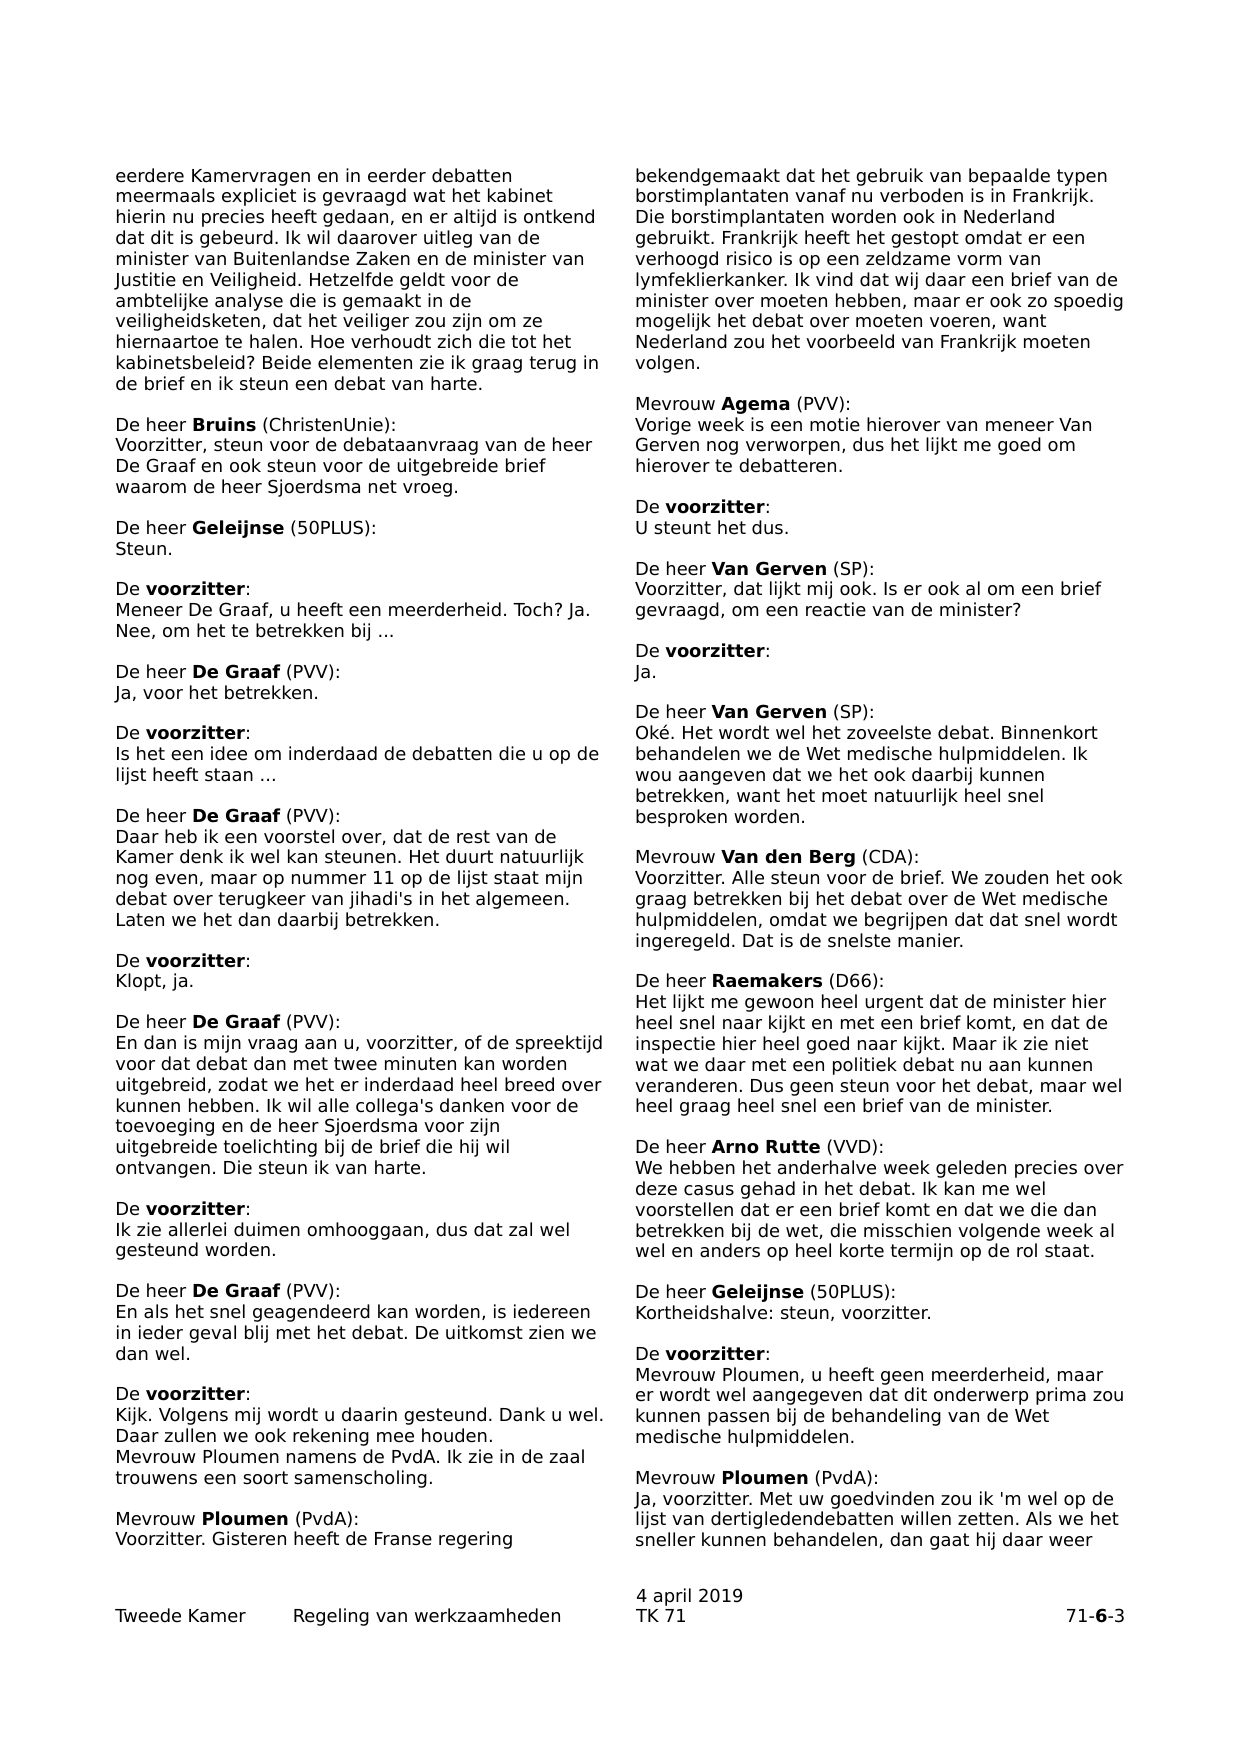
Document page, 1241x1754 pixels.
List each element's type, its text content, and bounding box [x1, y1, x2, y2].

text Steun. [115, 538, 605, 559]
text Ik zie allerlei duimen omhooggaan, dus dat zal wel gesteund worden. [115, 1219, 605, 1261]
text Mevrouw Van den Berg (CDA): [635, 847, 1125, 868]
text Voorzitter. Alle steun voor de brief. We zouden het ook graag betrekken bij het debat over de Wet medische hulpmiddelen, omdat we begrijpen dat dat snel wordt ingeregeld. Dat is de snelste manier. [635, 868, 1125, 951]
text We hebben het anderhalve week geleden precies over deze casus gehad in het debat. Ik kan me wel voorstellen dat er een brief komt en dat we die dan betrekken bij de wet, die misschien volgende week al wel en anders op heel korte termijn op de rol staat. [635, 1158, 1125, 1262]
text De voorzitter: [115, 951, 605, 971]
text U steunt het dus. [635, 518, 1125, 538]
text De voorzitter: [635, 1343, 1125, 1364]
text Ja. [635, 662, 1125, 682]
text De voorzitter: [115, 1384, 605, 1405]
text Voorzitter. Gisteren heeft de Franse regering [115, 1529, 605, 1550]
text Voorzitter, steun voor de debataanvraag van de heer De Graaf en ook steun voor de uitgebreide brief waarom de heer Sjoerdsma net vroeg. [115, 435, 605, 498]
text Kijk. Volgens mij wordt u daarin gesteund. Dank u wel. Daar zullen we ook rekening mee houden. [115, 1405, 605, 1447]
text En als het snel geagendeerd kan worden, is iedereen in ieder geval blij met het debat. De uitkomst zien we dan wel. [115, 1302, 605, 1364]
text Ja, voor het betrekken. [115, 682, 605, 703]
text De heer Van Gerven (SP): [635, 702, 1125, 723]
text De heer Arno Rutte (VVD): [635, 1137, 1125, 1158]
text De heer Geleijnse (50PLUS): [115, 518, 605, 538]
text Meneer De Graaf, u heeft een meerderheid. Toch? Ja. Nee, om het te betrekken bij ... [115, 600, 605, 642]
text De heer Geleijnse (50PLUS): [635, 1282, 1125, 1303]
text De heer De Graaf (PVV): [115, 1012, 605, 1033]
text Voorzitter, dat lijkt mij ook. Is er ook al om een brief gevraagd, om een reactie van de minister? [635, 579, 1125, 621]
text Mevrouw Ploumen (PvdA): [115, 1508, 605, 1529]
text En dan is mijn vraag aan u, voorzitter, of de spreektijd voor dat debat dan met twee minuten kan worden uitgebreid, zodat we het er inderdaad heel breed over kunnen hebben. Ik wil alle collega's danken voor de toevoeging en de heer Sjoerdsma voor zijn uitgebreide toelichting bij de brief die hij wil ontvangen. Die steun ik van harte. [115, 1033, 605, 1179]
text bekendgemaakt dat het gebruik van bepaalde typen borstimplantaten vanaf nu verboden is in Frankrijk. Die borstimplantaten worden ook in Nederland gebruikt. Frankrijk heeft het gestopt omdat er een verhoogd risico is op een zeldzame vorm van lymfeklierkanker. Ik vind dat wij daar een brief van de minister over moeten hebben, maar er ook zo spoedig mogelijk het debat over moeten voeren, want Nederland zou het voorbeeld van Frankrijk moeten volgen. [635, 165, 1125, 374]
text De heer De Graaf (PVV): [115, 1281, 605, 1302]
text De voorzitter: [115, 579, 605, 600]
text De voorzitter: [635, 641, 1125, 662]
text eerdere Kamervragen en in eerder debatten meermaals expliciet is gevraagd wat het kabinet hierin nu precies heeft gedaan, en er altijd is ontkend dat dit is gebeurd. Ik wil daarover uitleg van de minister van Buitenlandse Zaken en de minister van Justitie en Veiligheid. Hetzelfde geldt voor de ambtelijke analyse die is gemaakt in de veiligheidsketen, dat het veiliger zou zijn om ze hiernaartoe te halen. Hoe verhoudt zich die tot het kabinetsbeleid? Beide elementen zie ik graag terug in de brief en ik steun een debat van harte. [115, 165, 605, 394]
text Mevrouw Ploumen, u heeft geen meerderheid, maar er wordt wel aangegeven dat dit onderwerp prima zou kunnen passen bij de behandeling van de Wet medische hulpmiddelen. [635, 1364, 1125, 1448]
text Mevrouw Agema (PVV): [635, 394, 1125, 414]
text Klopt, ja. [115, 971, 605, 992]
text Kortheidshalve: steun, voorzitter. [635, 1303, 1125, 1323]
text Mevrouw Ploumen (PvdA): [635, 1468, 1125, 1488]
text De voorzitter: [115, 1199, 605, 1219]
text Vorige week is een motie hierover van meneer Van Gerven nog verworpen, dus het lijkt me goed om hierover te debatteren. [635, 414, 1125, 477]
text De heer De Graaf (PVV): [115, 662, 605, 682]
text De heer Van Gerven (SP): [635, 558, 1125, 579]
text Het lijkt me gewoon heel urgent dat de minister hier heel snel naar kijkt en met een brief komt, en dat de inspectie hier heel goed naar kijkt. Maar ik zie niet wat we daar met een politiek debat nu aan kunnen veranderen. Dus geen steun voor het debat, maar wel heel graag heel snel een brief van de minister. [635, 992, 1125, 1117]
text Oké. Het wordt wel het zoveelste debat. Binnenkort behandelen we de Wet medische hulpmiddelen. Ik wou aangeven dat we het ook daarbij kunnen betrekken, want het moet natuurlijk heel snel besproken worden. [635, 723, 1125, 827]
text Mevrouw Ploumen namens de PvdA. Ik zie in de zaal trouwens een soort samenscholing. [115, 1447, 605, 1488]
text De voorzitter: [115, 723, 605, 744]
text Daar heb ik een voorstel over, dat de rest van de Kamer denk ik wel kan steunen. Het duurt natuurlijk nog even, maar op nummer 11 op de lijst staat mijn debat over terugkeer van jihadi's in het algemeen. Laten we het dan daarbij betrekken. [115, 826, 605, 931]
text De heer Bruins (ChristenUnie): [115, 414, 605, 435]
text Is het een idee om inderdaad de debatten die u op de lijst heeft staan ... [115, 744, 605, 786]
text De heer Raemakers (D66): [635, 971, 1125, 992]
text De heer De Graaf (PVV): [115, 806, 605, 826]
text De voorzitter: [635, 497, 1125, 518]
text Ja, voorzitter. Met uw goedvinden zou ik 'm wel op de lijst van dertigledendebatten willen zetten. Als we het sneller kunnen behandelen, dan gaat hij daar weer [635, 1488, 1125, 1551]
